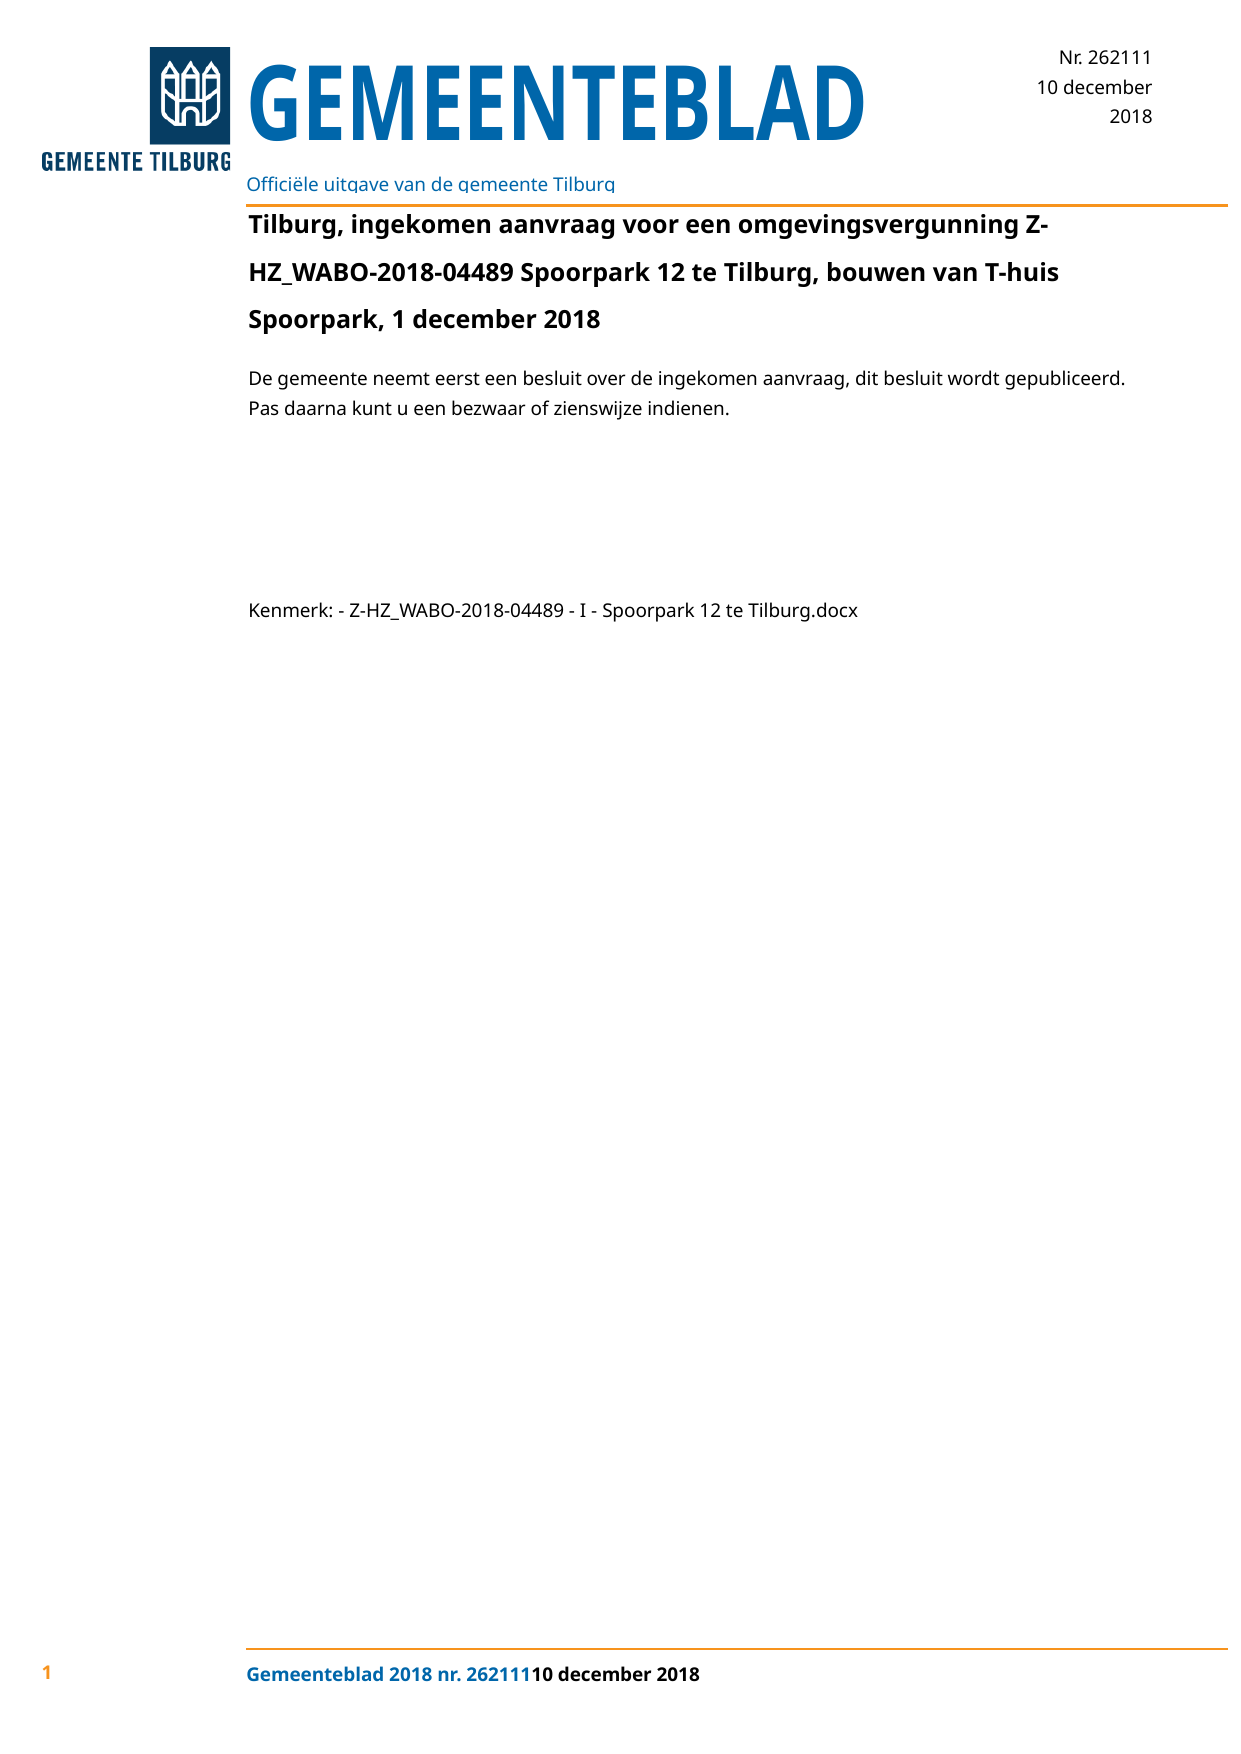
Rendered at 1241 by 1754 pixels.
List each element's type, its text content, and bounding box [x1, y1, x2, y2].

text Tilburg, ingekomen aanvraag voor een omgevingsvergunning Z-HZ_WABO-2018-04489 Spoorpark 12 te Tilburg, bouwen van T-huis Spoorpark, 1 december 2018 [248, 207, 1152, 336]
picture [41, 47, 231, 172]
text De gemeente neemt eerst een besluit over de ingekomen aanvraag, dit besluit wordt gepubliceerd. Pas daarna kunt u een bezwaar of zienswijze indienen. [248, 366, 1152, 421]
text Kenmerk: - Z-HZ_WABO-2018-04489 - I - Spoorpark 12 te Tilburg.docx [248, 597, 1152, 622]
